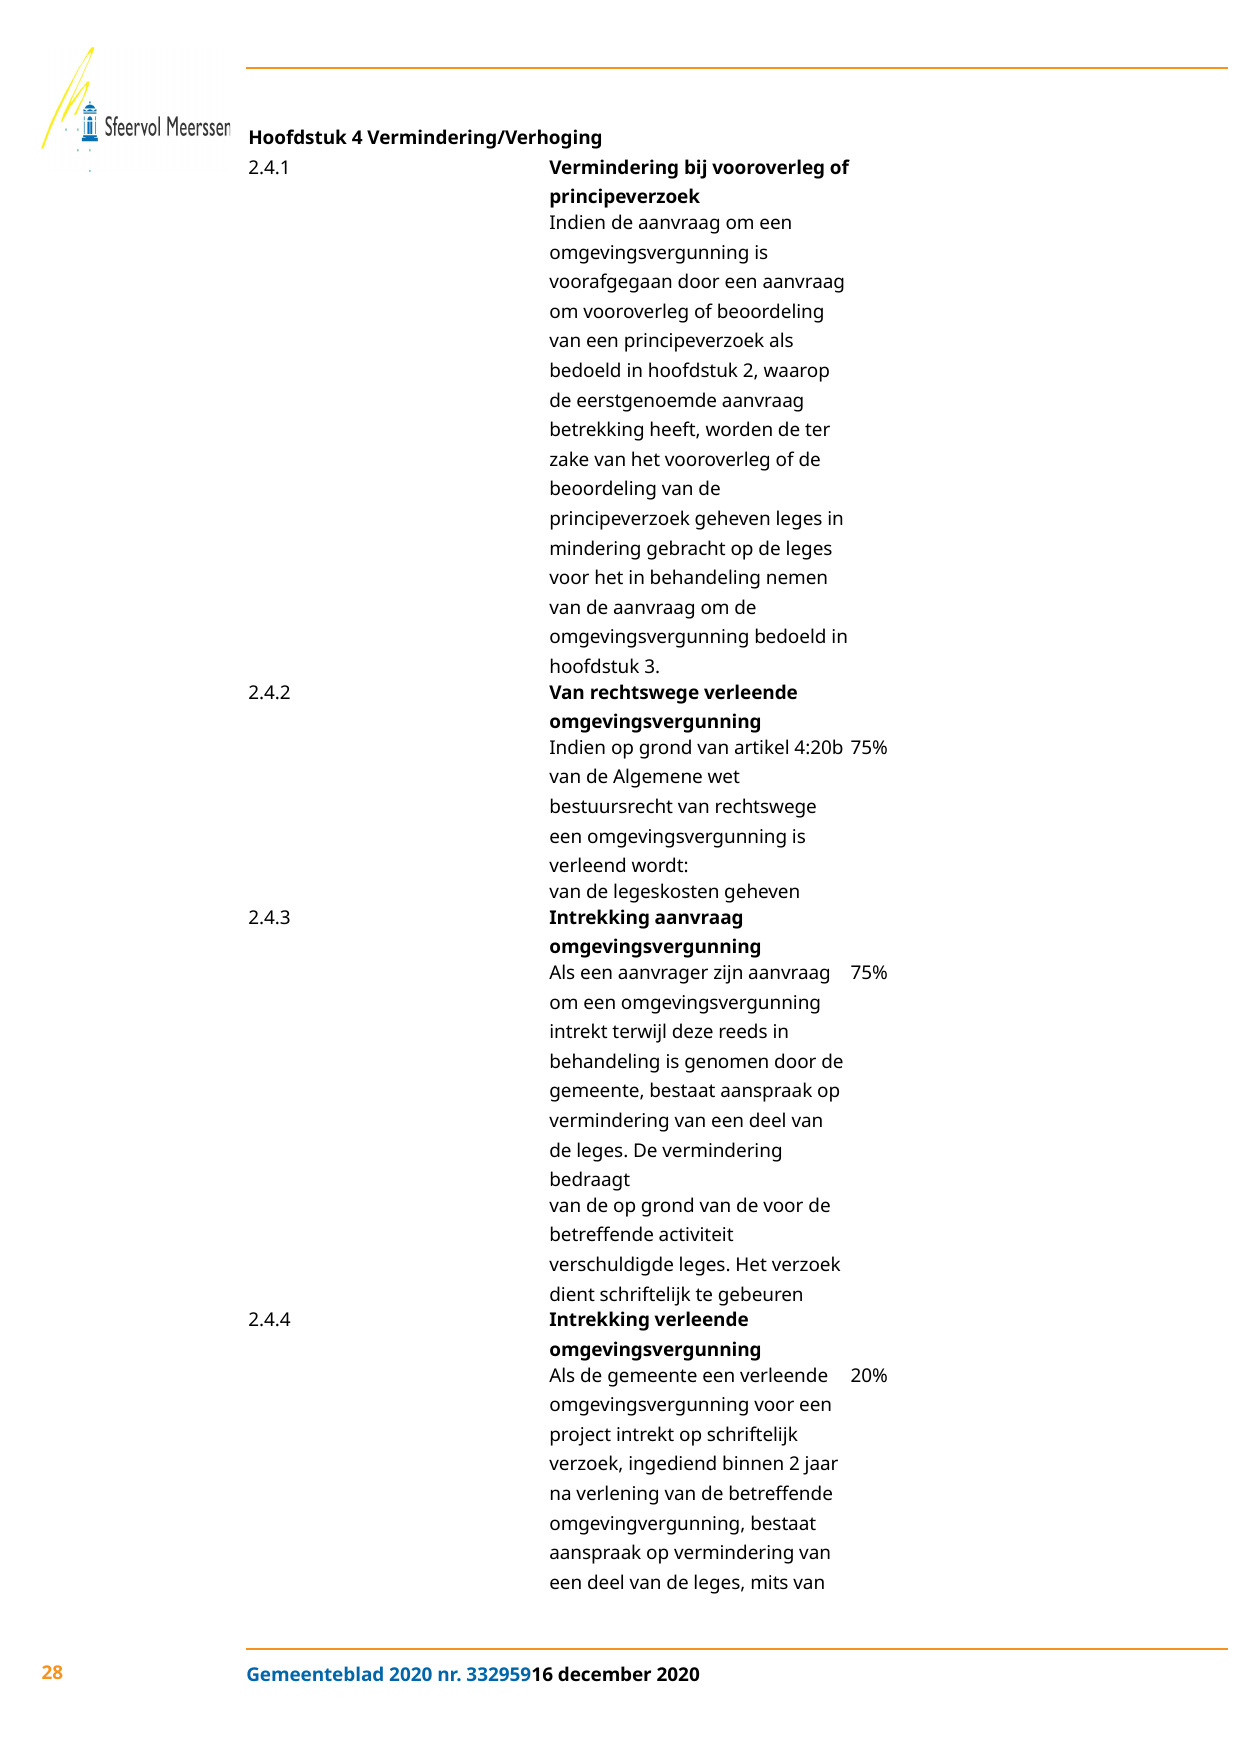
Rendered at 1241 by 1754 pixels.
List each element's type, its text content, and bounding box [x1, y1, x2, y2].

table_cell van de legeskosten geheven [549, 878, 850, 904]
picture [41, 47, 231, 172]
table_cell van de op grond van de voor de betreffende activiteit verschuldigde leges. Het verzoek dient schriftelijk te gebeuren [549, 1192, 850, 1307]
table_cell [850, 1307, 1152, 1362]
table_cell [248, 209, 549, 679]
table_cell [850, 1192, 1152, 1307]
table_cell [248, 734, 549, 878]
table_header [850, 154, 1152, 209]
table_header Vermindering bij vooroverleg of principeverzoek [549, 154, 850, 209]
table_cell [850, 209, 1152, 679]
table_cell Intrekking verleende omgevingsvergunning [549, 1307, 850, 1362]
table_cell [248, 1362, 549, 1595]
table_cell 75% [850, 734, 1152, 878]
table_cell [248, 878, 549, 904]
table_header 2.4.1 [248, 154, 549, 209]
table_cell 20% [850, 1362, 1152, 1595]
table_cell 75% [850, 959, 1152, 1192]
table_cell Van rechtswege verleende omgevingsvergunning [549, 679, 850, 734]
table_cell 2.4.4 [248, 1307, 549, 1362]
table_cell Als de gemeente een verleende omgevingsvergunning voor een project intrekt op schriftelijk verzoek, ingediend binnen 2 jaar na verlening van de betreffende omgevingvergunning, bestaat aanspraak op vermindering van een deel van de leges, mits van [549, 1362, 850, 1595]
table_cell Als een aanvrager zijn aanvraag om een omgevingsvergunning intrekt terwijl deze reeds in behandeling is genomen door de gemeente, bestaat aanspraak op vermindering van een deel van de leges. De vermindering bedraagt [549, 959, 850, 1192]
table_cell [850, 679, 1152, 734]
table_cell [248, 959, 549, 1192]
table_cell Intrekking aanvraag omgevingsvergunning [549, 904, 850, 959]
table_cell 2.4.2 [248, 679, 549, 734]
table_cell 2.4.3 [248, 904, 549, 959]
table_cell [248, 1192, 549, 1307]
table_cell [850, 904, 1152, 959]
text Hoofdstuk 4 Vermindering/Verhoging [248, 124, 1152, 150]
table_cell Indien op grond van artikel 4:20b van de Algemene wet bestuursrecht van rechtswege een omgevingsvergunning is verleend wordt: [549, 734, 850, 878]
table_cell Indien de aanvraag om een omgevingsvergunning is voorafgegaan door een aanvraag om vooroverleg of beoordeling van een principeverzoek als bedoeld in hoofdstuk 2, waarop de eerstgenoemde aanvraag betrekking heeft, worden de ter zake van het vooroverleg of de beoordeling van de principeverzoek geheven leges in mindering gebracht op de leges voor het in behandeling nemen van de aanvraag om de omgevingsvergunning bedoeld in hoofdstuk 3. [549, 209, 850, 679]
table_cell [850, 878, 1152, 904]
